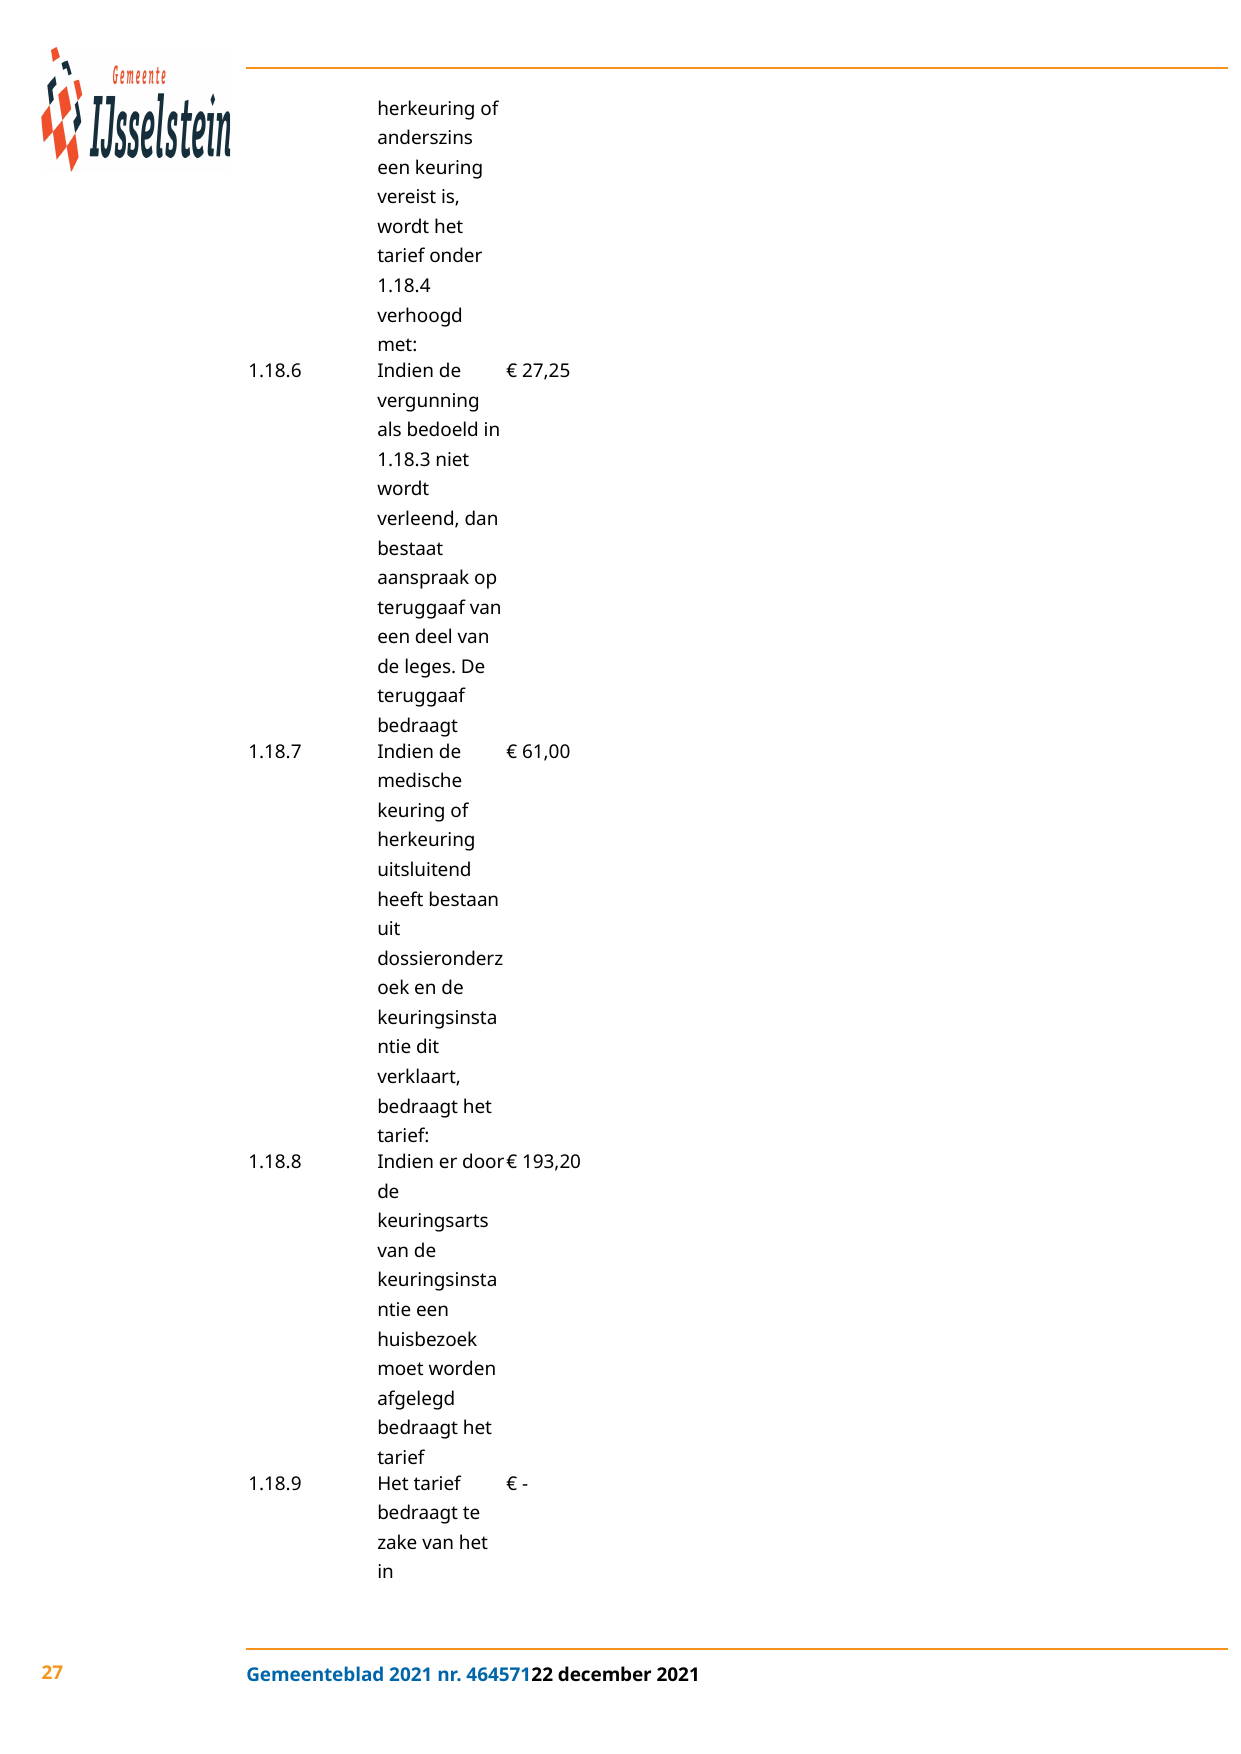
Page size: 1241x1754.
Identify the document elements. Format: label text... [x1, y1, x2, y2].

picture [41, 47, 231, 172]
table_cell Het tarief bedraagt te zake van het in [377, 1470, 506, 1584]
table_cell € 193,20 [506, 1148, 635, 1470]
table_cell Indien de medische keuring of herkeuring uitsluitend heeft bestaan uit dossieronderzoek en de keuringsinstantie dit verklaart, bedraagt het tarief: [377, 738, 506, 1148]
table_cell 1.18.7 [248, 738, 377, 1148]
table_cell 1.18.6 [248, 357, 377, 738]
table_cell herkeuring of anderszins een keuring vereist is, wordt het tarief onder 1.18.4 verhoogd met: [377, 95, 506, 357]
table_cell [506, 95, 635, 357]
table_cell Indien er door de keuringsarts van de keuringsinstantie een huisbezoek moet worden afgelegd bedraagt het tarief [377, 1148, 506, 1470]
table_cell € - [506, 1470, 635, 1584]
table_cell [248, 95, 377, 357]
table_cell 1.18.8 [248, 1148, 377, 1470]
table_cell € 61,00 [506, 738, 635, 1148]
table_cell 1.18.9 [248, 1470, 377, 1584]
table_cell € 27,25 [506, 357, 635, 738]
table_cell Indien de vergunning als bedoeld in 1.18.3 niet wordt verleend, dan bestaat aanspraak op teruggaaf van een deel van de leges. De teruggaaf bedraagt [377, 357, 506, 738]
